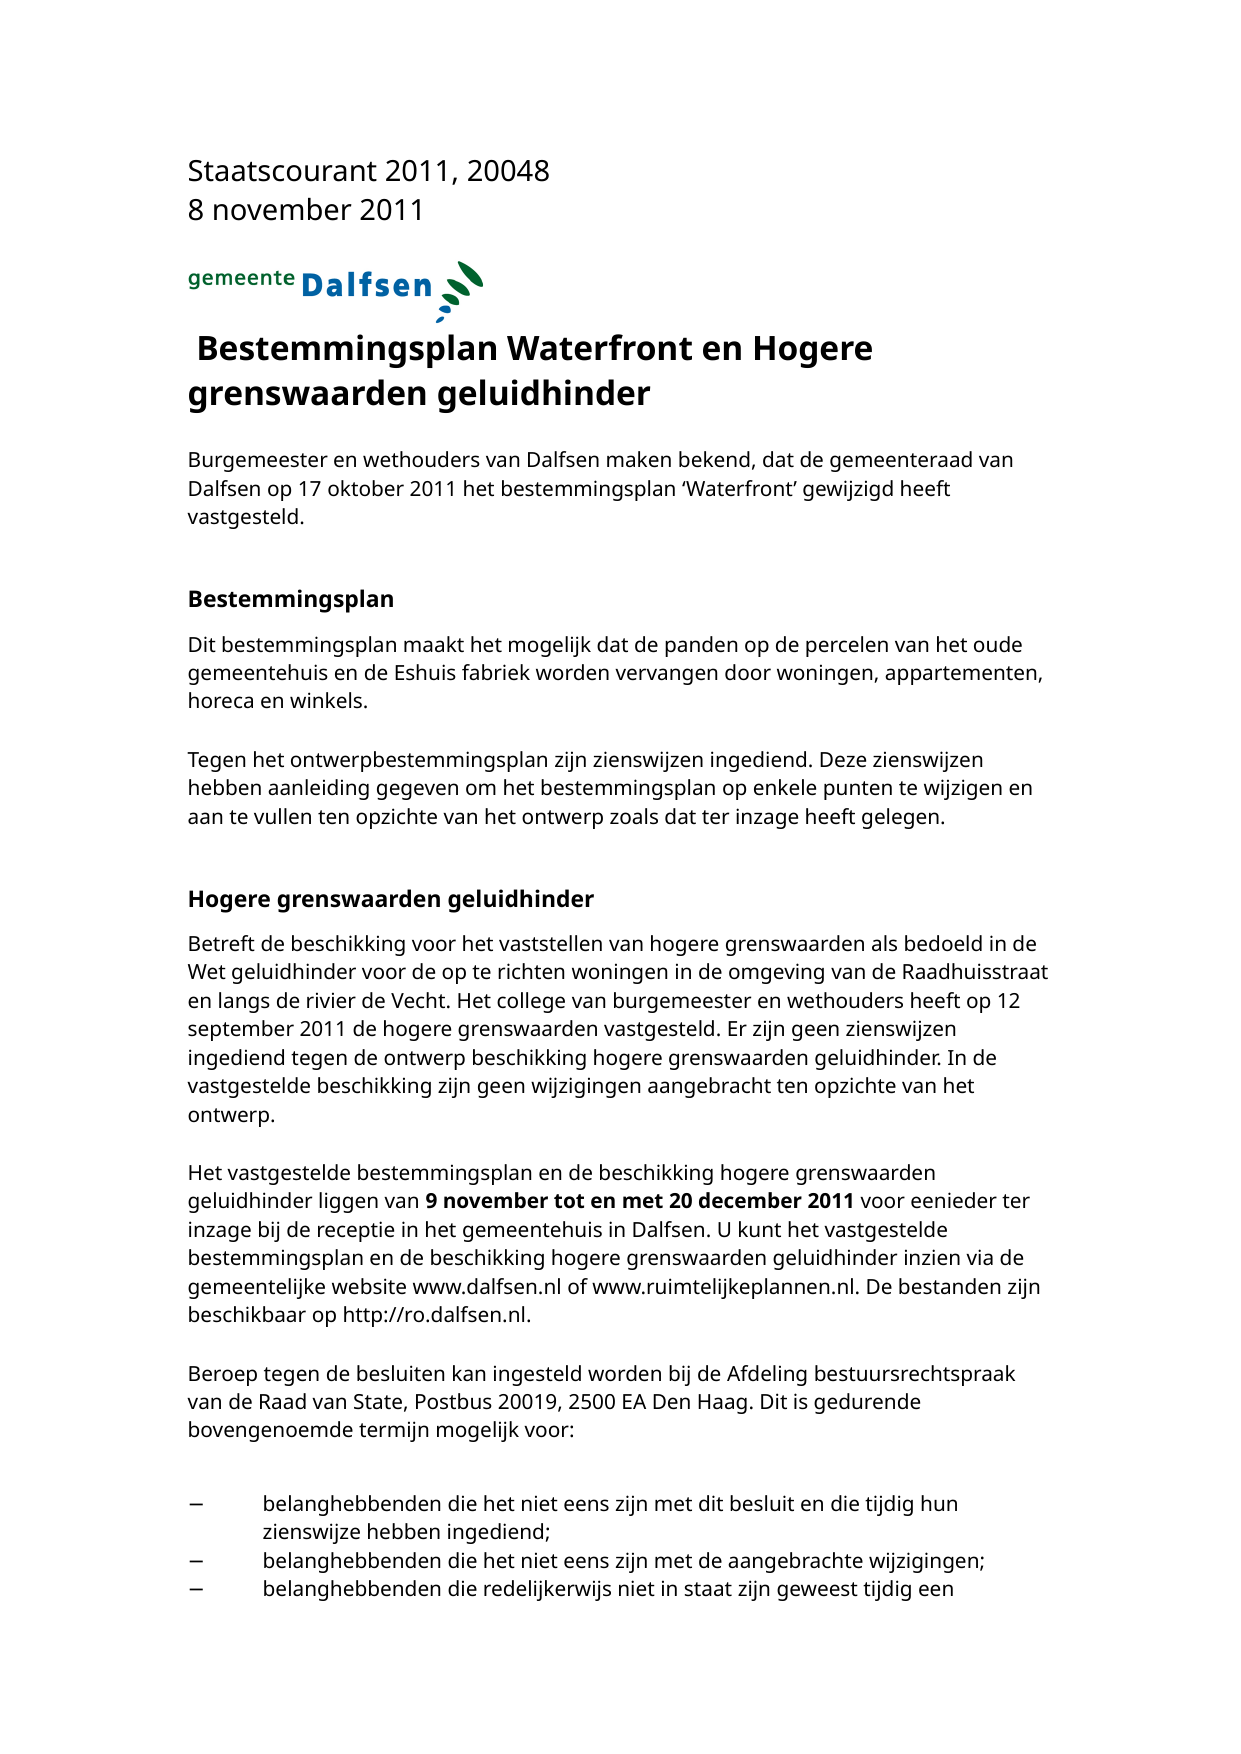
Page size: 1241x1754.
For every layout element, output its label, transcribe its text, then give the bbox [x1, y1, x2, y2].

text Dit bestemmingsplan maakt het mogelijk dat de panden op de percelen van het oude gemeentehuis en de Eshuis fabriek worden vervangen door woningen, appartementen, horeca en winkels. [187, 630, 1053, 715]
subtitle Bestemmingsplan Waterfront en Hogere grenswaarden geluidhinder [187, 271, 1053, 416]
text Staatscourant 2011, 20048 [187, 150, 1053, 190]
text Betreft de beschikking voor het vaststellen van hogere grenswaarden als bedoeld in de Wet geluidhinder voor de op te richten woningen in de omgeving van de Raadhuisstraat en langs de rivier de Vecht. Het college van burgemeester en wethouders heeft op 12 september 2011 de hogere grenswaarden vastgesteld. Er zijn geen zienswijzen ingediend tegen de ontwerp beschikking hogere grenswaarden geluidhinder. In de vastgestelde beschikking zijn geen wijzigingen aangebracht ten opzichte van het ontwerp. [187, 929, 1053, 1128]
text Tegen het ontwerpbestemmingsplan zijn zienswijzen ingediend. Deze zienswijzen hebben aanleiding gegeven om het bestemmingsplan op enkele punten te wijzigen en aan te vullen ten opzichte van het ontwerp zoals dat ter inzage heeft gelegen. [187, 745, 1053, 830]
list belanghebbenden die redelijkerwijs niet in staat zijn geweest tijdig een [187, 1574, 1053, 1603]
list belanghebbenden die het niet eens zijn met de aangebrachte wijzigingen; [187, 1546, 1053, 1574]
subtitle Hogere grenswaarden geluidhinder [187, 883, 1053, 914]
text 8 november 2011 [187, 190, 1053, 229]
text Burgemeester en wethouders van Dalfsen maken bekend, dat de gemeenteraad van Dalfsen op 17 oktober 2011 het bestemmingsplan ‘Waterfront’ gewijzigd heeft vastgesteld. [187, 446, 1053, 531]
subtitle Bestemmingsplan [187, 583, 1053, 615]
text Beroep tegen de besluiten kan ingesteld worden bij de Afdeling bestuursrechtspraak van de Raad van State, Postbus 20019, 2500 EA Den Haag. Dit is gedurende bovengenoemde termijn mogelijk voor: [187, 1359, 1053, 1444]
text Het vastgestelde bestemmingsplan en de beschikking hogere grenswaarden geluidhinder liggen van 9 november tot en met 20 december 2011 voor eenieder ter inzage bij de receptie in het gemeentehuis in Dalfsen. U kunt het vastgestelde bestemmingsplan en de beschikking hogere grenswaarden geluidhinder inzien via de gemeentelijke website www.dalfsen.nl of www.ruimtelijkeplannen.nl. De bestanden zijn beschikbaar op http://ro.dalfsen.nl. [187, 1158, 1053, 1329]
list belanghebbenden die het niet eens zijn met dit besluit en die tijdig hun zienswijze hebben ingediend; [187, 1489, 1053, 1546]
picture [187, 258, 484, 325]
